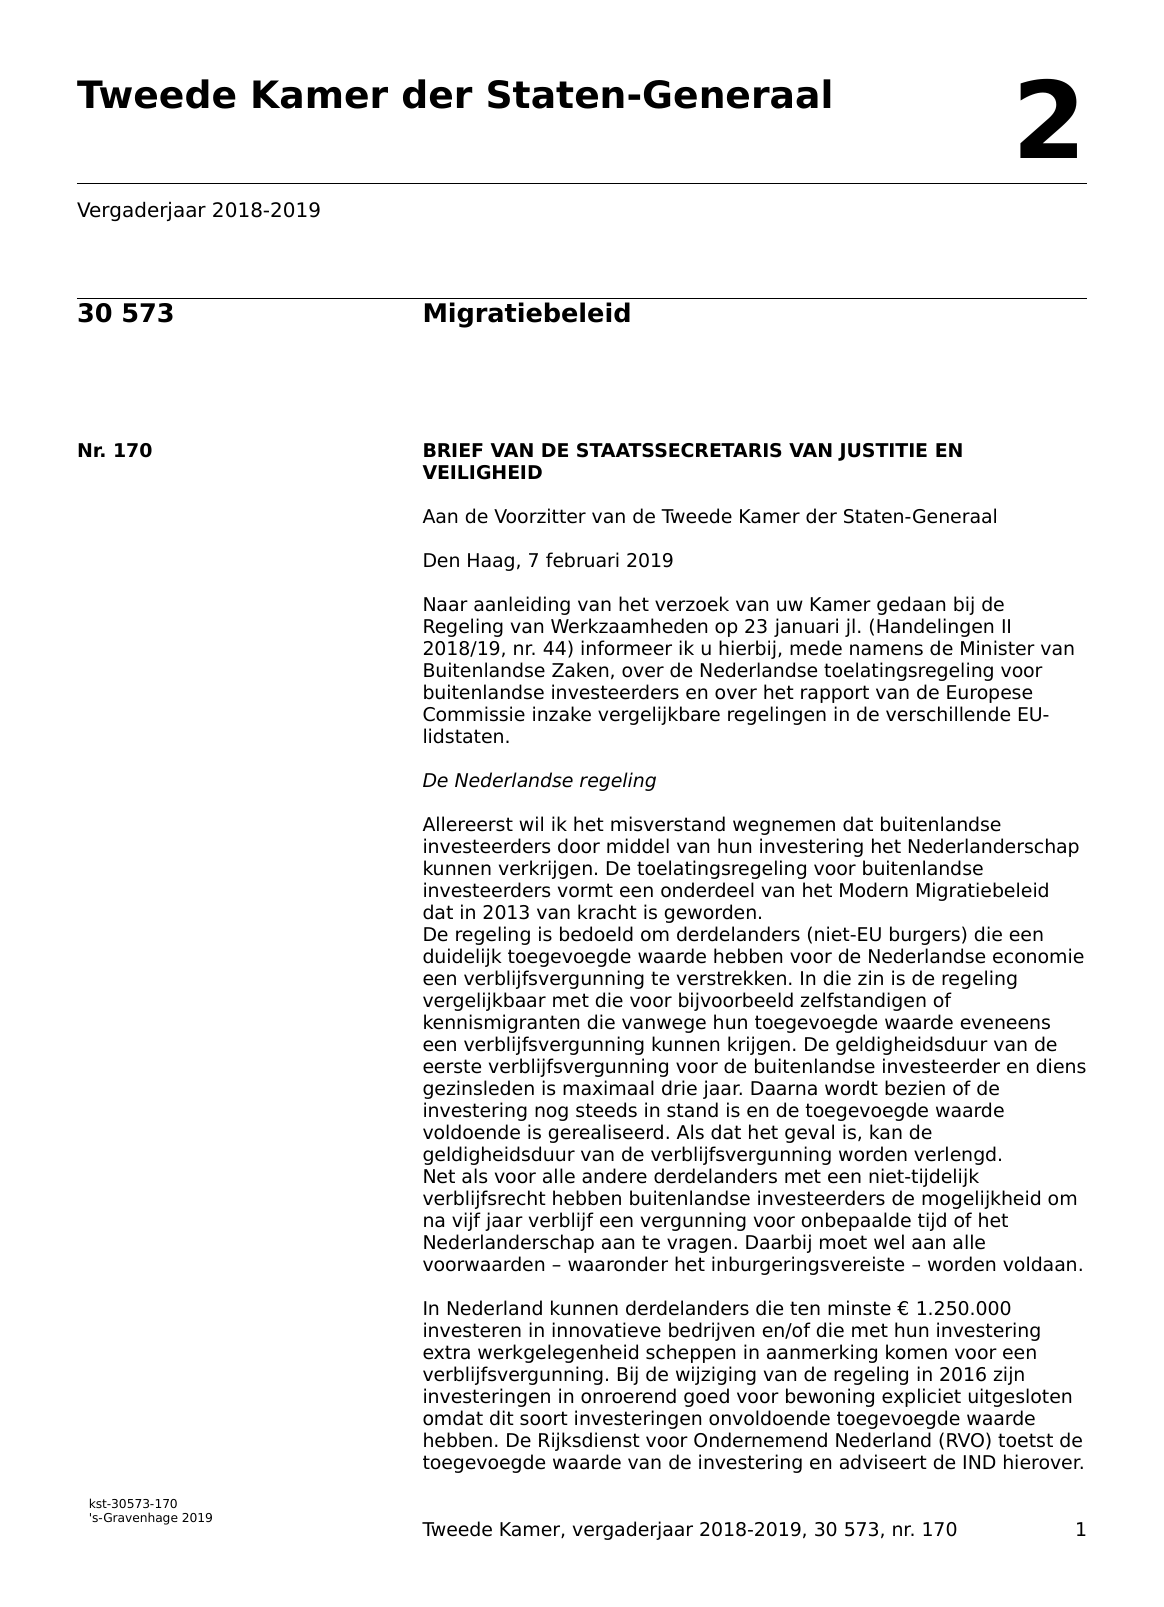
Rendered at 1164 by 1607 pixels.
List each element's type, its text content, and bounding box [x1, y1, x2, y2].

table_header 2 [886, 59, 1087, 183]
text Aan de Voorzitter van de Tweede Kamer der Staten-Generaal [422, 506, 1087, 528]
text Allereerst wil ik het misverstand wegnemen dat buitenlandse investeerders door middel van hun investering het Nederlanderschap kunnen verkrijgen. De toelatingsregeling voor buitenlandse investeerders vormt een onderdeel van het Modern Migratiebeleid dat in 2013 van kracht is geworden. [422, 814, 1087, 924]
table_cell Vergaderjaar 2018-2019 [77, 184, 1087, 298]
subtitle Nr. 170 BRIEF VAN DE STAATSSECRETARIS VAN JUSTITIE EN VEILIGHEID [77, 440, 1087, 484]
table_header Tweede Kamer der Staten-Generaal [77, 59, 886, 183]
text In Nederland kunnen derdelanders die ten minste € 1.250.000 investeren in innovatieve bedrijven en/of die met hun investering extra werkgelegenheid scheppen in aanmerking komen voor een verblijfsvergunning. Bij de wijziging van de regeling in 2016 zijn investeringen in onroerend goed voor bewoning expliciet uitgesloten omdat dit soort investeringen onvoldoende toegevoegde waarde hebben. De Rijksdienst voor Ondernemend Nederland (RVO) toetst de toegevoegde waarde van de investering en adviseert de IND hierover. [422, 1298, 1087, 1474]
text kst-30573-170 [88, 1497, 323, 1511]
text Naar aanleiding van het verzoek van uw Kamer gedaan bij de Regeling van Werkzaamheden op 23 januari jl. (Handelingen II 2018/19, nr. 44) informeer ik u hierbij, mede namens de Minister van Buitenlandse Zaken, over de Nederlandse toelatingsregeling voor buitenlandse investeerders en over het rapport van de Europese Commissie inzake vergelijkbare regelingen in de verschillende EU-lidstaten. [422, 594, 1087, 748]
text Den Haag, 7 februari 2019 [422, 550, 1087, 572]
text De regeling is bedoeld om derdelanders (niet-EU burgers) die een duidelijk toegevoegde waarde hebben voor de Nederlandse economie een verblijfsvergunning te verstrekken. In die zin is de regeling vergelijkbaar met die voor bijvoorbeeld zelfstandigen of kennismigranten die vanwege hun toegevoegde waarde eveneens een verblijfsvergunning kunnen krijgen. De geldigheidsduur van de eerste verblijfsvergunning voor de buitenlandse investeerder en diens gezinsleden is maximaal drie jaar. Daarna wordt bezien of de investering nog steeds in stand is en de toegevoegde waarde voldoende is gerealiseerd. Als dat het geval is, kan de geldigheidsduur van de verblijfsvergunning worden verlengd. [422, 924, 1087, 1166]
subtitle De Nederlandse regeling [422, 770, 1087, 792]
subtitle 30 573 Migratiebeleid [77, 299, 1087, 329]
text 's-Gravenhage 2019 [88, 1511, 323, 1525]
text Net als voor alle andere derdelanders met een niet-tijdelijk verblijfsrecht hebben buitenlandse investeerders de mogelijkheid om na vijf jaar verblijf een vergunning voor onbepaalde tijd of het Nederlanderschap aan te vragen. Daarbij moet wel aan alle voorwaarden – waaronder het inburgeringsvereiste – worden voldaan. [422, 1166, 1087, 1276]
